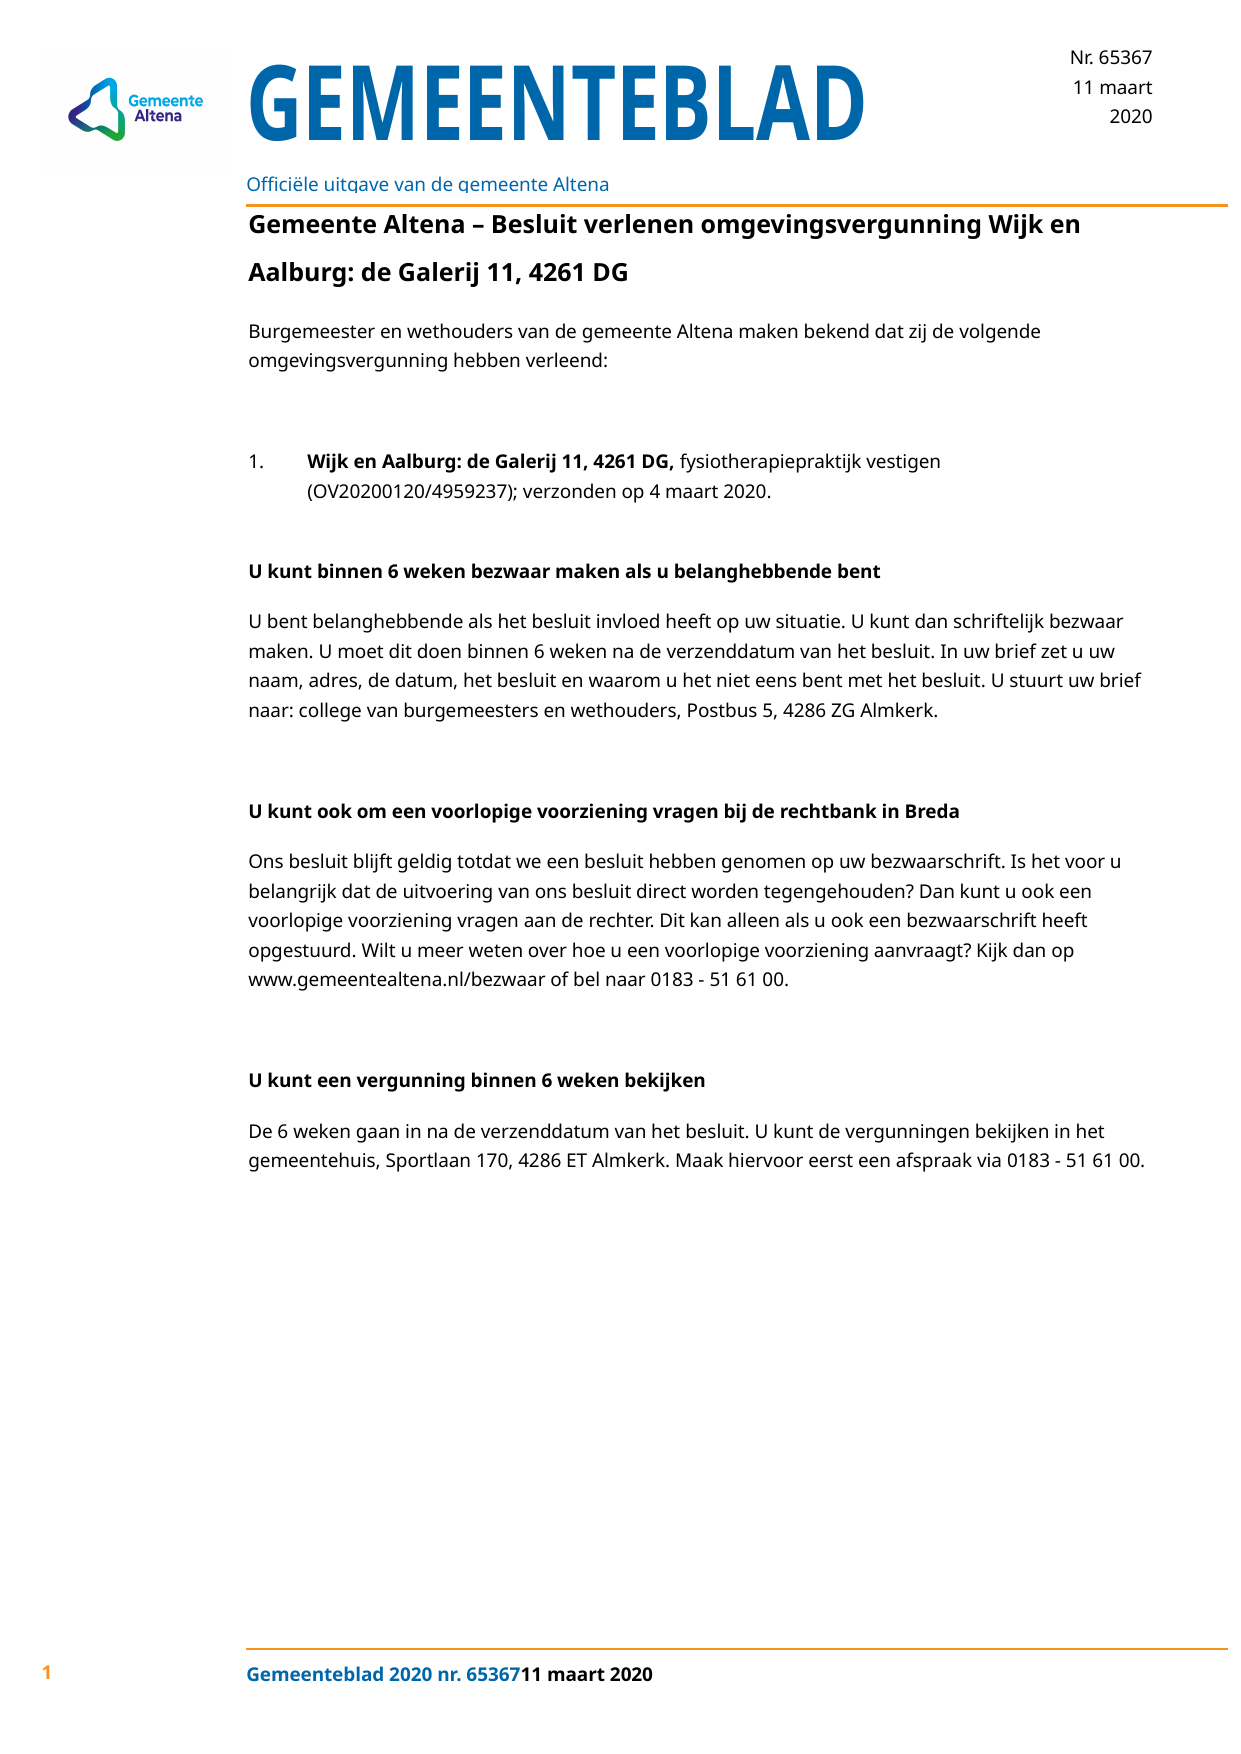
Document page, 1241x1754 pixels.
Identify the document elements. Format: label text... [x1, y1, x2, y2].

text U kunt binnen 6 weken bezwaar maken als u belanghebbende bent [248, 558, 1152, 584]
list Wijk en Aalburg: de Galerij 11, 4261 DG, fysiotherapiepraktijk vestigen (OV20200120/4959237); verzonden op 4 maart 2020. [248, 448, 1152, 504]
text U kunt een vergunning binnen 6 weken bekijken [248, 1067, 1152, 1093]
text U kunt ook om een voorlopige voorziening vragen bij de rechtbank in Breda [248, 798, 1152, 824]
text U bent belanghebbende als het besluit invloed heeft op uw situatie. U kunt dan schriftelijk bezwaar maken. U moet dit doen binnen 6 weken na de verzenddatum van het besluit. In uw brief zet u uw naam, adres, de datum, het besluit en waarom u het niet eens bent met het besluit. U stuurt uw brief naar: college van burgemeesters en wethouders, Postbus 5, 4286 ZG Almkerk. [248, 608, 1152, 723]
text Gemeente Altena – Besluit verlenen omgevingsvergunning Wijk en Aalburg: de Galerij 11, 4261 DG [248, 207, 1152, 288]
picture [41, 47, 231, 172]
text Ons besluit blijft geldig totdat we een besluit hebben genomen op uw bezwaarschrift. Is het voor u belangrijk dat de uitvoering van ons besluit direct worden tegengehouden? Dan kunt u ook een voorlopige voorziening vragen aan de rechter. Dit kan alleen als u ook een bezwaarschrift heeft opgestuurd. Wilt u meer weten over hoe u een voorlopige voorziening aanvraagt? Kijk dan op www.gemeentealtena.nl/bezwaar of bel naar 0183 - 51 61 00. [248, 848, 1152, 992]
text Burgemeester en wethouders van de gemeente Altena maken bekend dat zij de volgende omgevingsvergunning hebben verleend: [248, 318, 1152, 373]
text De 6 weken gaan in na de verzenddatum van het besluit. U kunt de vergunningen bekijken in het gemeentehuis, Sportlaan 170, 4286 ET Almkerk. Maak hiervoor eerst een afspraak via 0183 - 51 61 00. [248, 1118, 1152, 1173]
